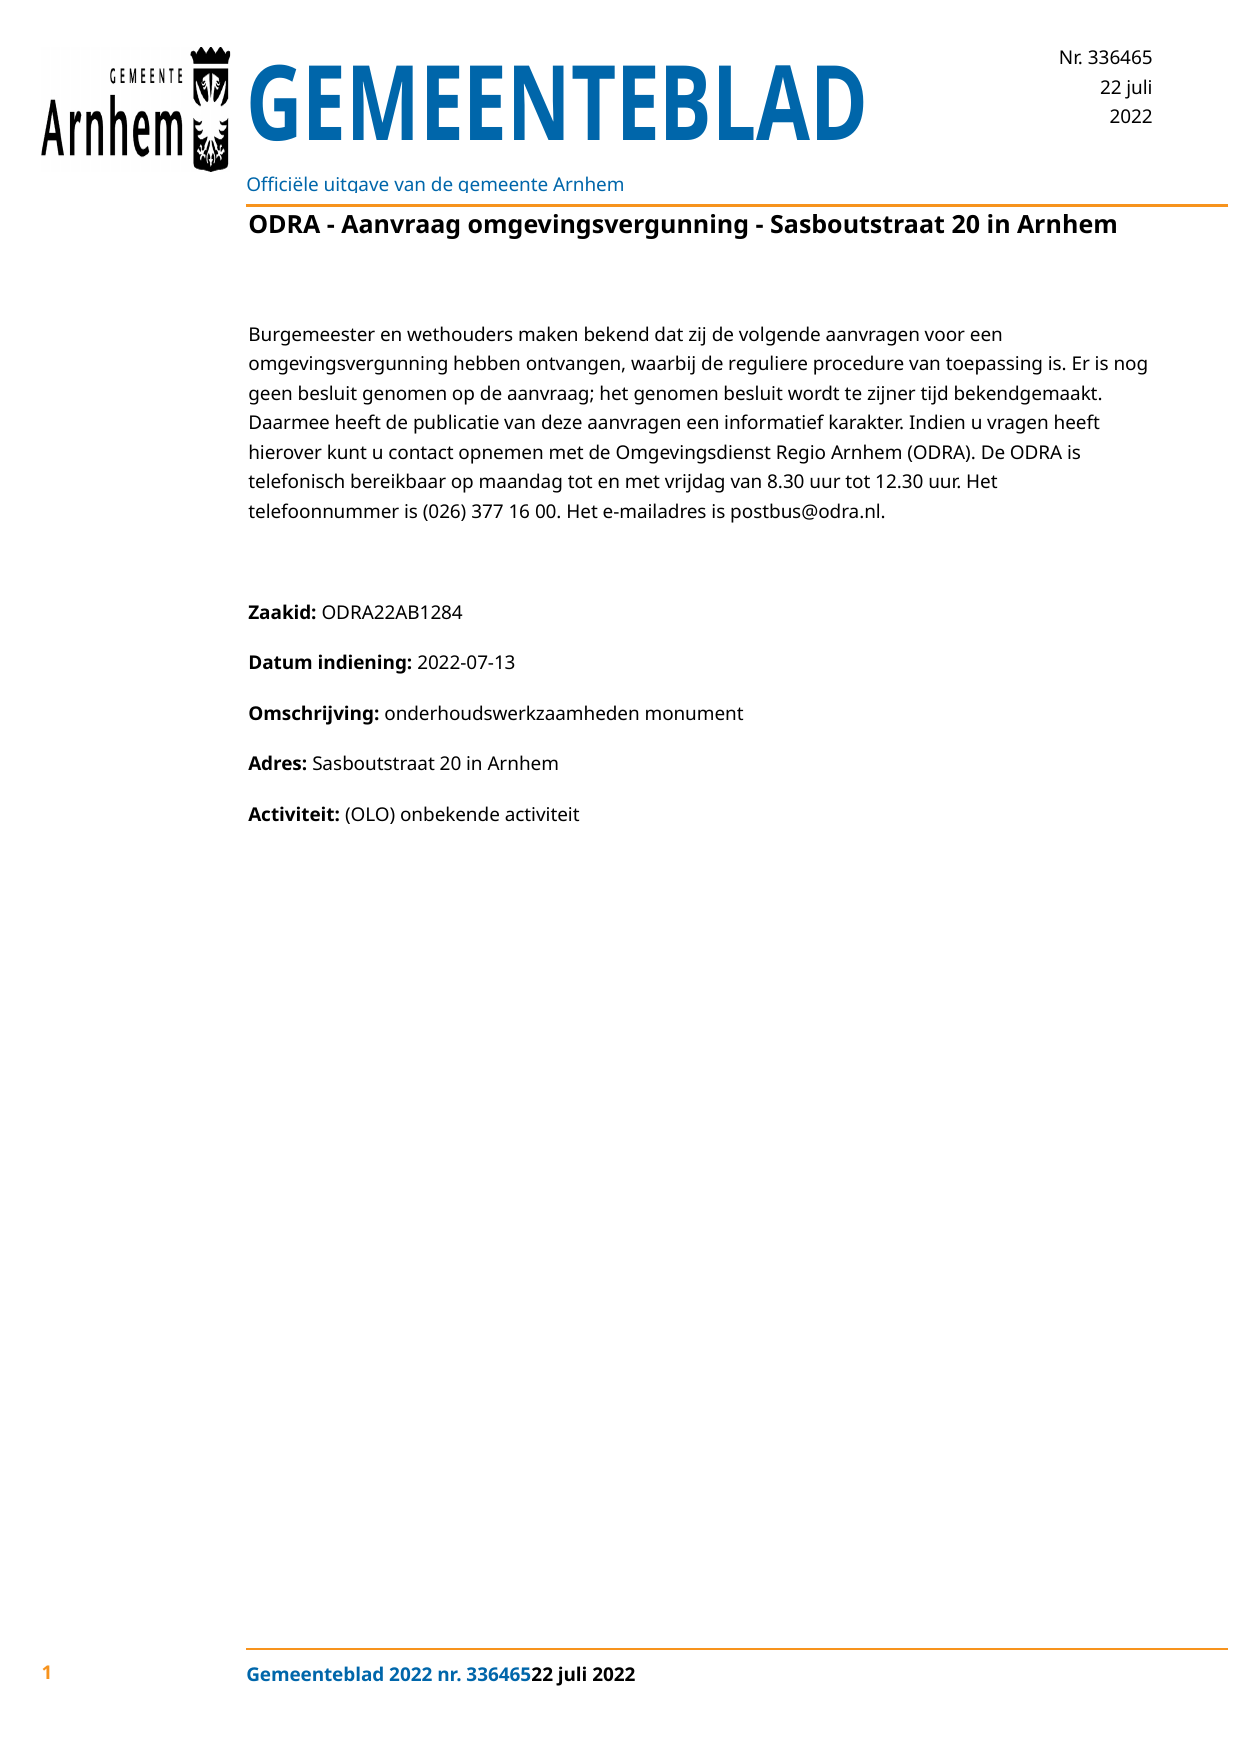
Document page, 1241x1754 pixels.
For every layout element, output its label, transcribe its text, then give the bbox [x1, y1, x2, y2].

text Zaakid: ODRA22AB1284 [248, 599, 1152, 625]
text ODRA - Aanvraag omgevingsvergunning - Sasboutstraat 20 in Arnhem [248, 207, 1152, 241]
text Omschrijving: onderhoudswerkzaamheden monument [248, 700, 1152, 726]
text Datum indiening: 2022-07-13 [248, 649, 1152, 675]
picture [41, 47, 231, 172]
text Adres: Sasboutstraat 20 in Arnhem [248, 750, 1152, 776]
text Burgemeester en wethouders maken bekend dat zij de volgende aanvragen voor een omgevingsvergunning hebben ontvangen, waarbij de reguliere procedure van toepassing is. Er is nog geen besluit genomen op de aanvraag; het genomen besluit wordt te zijner tijd bekendgemaakt. Daarmee heeft de publicatie van deze aanvragen een informatief karakter. Indien u vragen heeft hierover kunt u contact opnemen met de Omgevingsdienst Regio Arnhem (ODRA). De ODRA is telefonisch bereikbaar op maandag tot en met vrijdag van 8.30 uur tot 12.30 uur. Het telefoonnummer is (026) 377 16 00. Het e-mailadres is postbus@odra.nl. [248, 321, 1152, 524]
text Activiteit: (OLO) onbekende activiteit [248, 801, 1152, 826]
